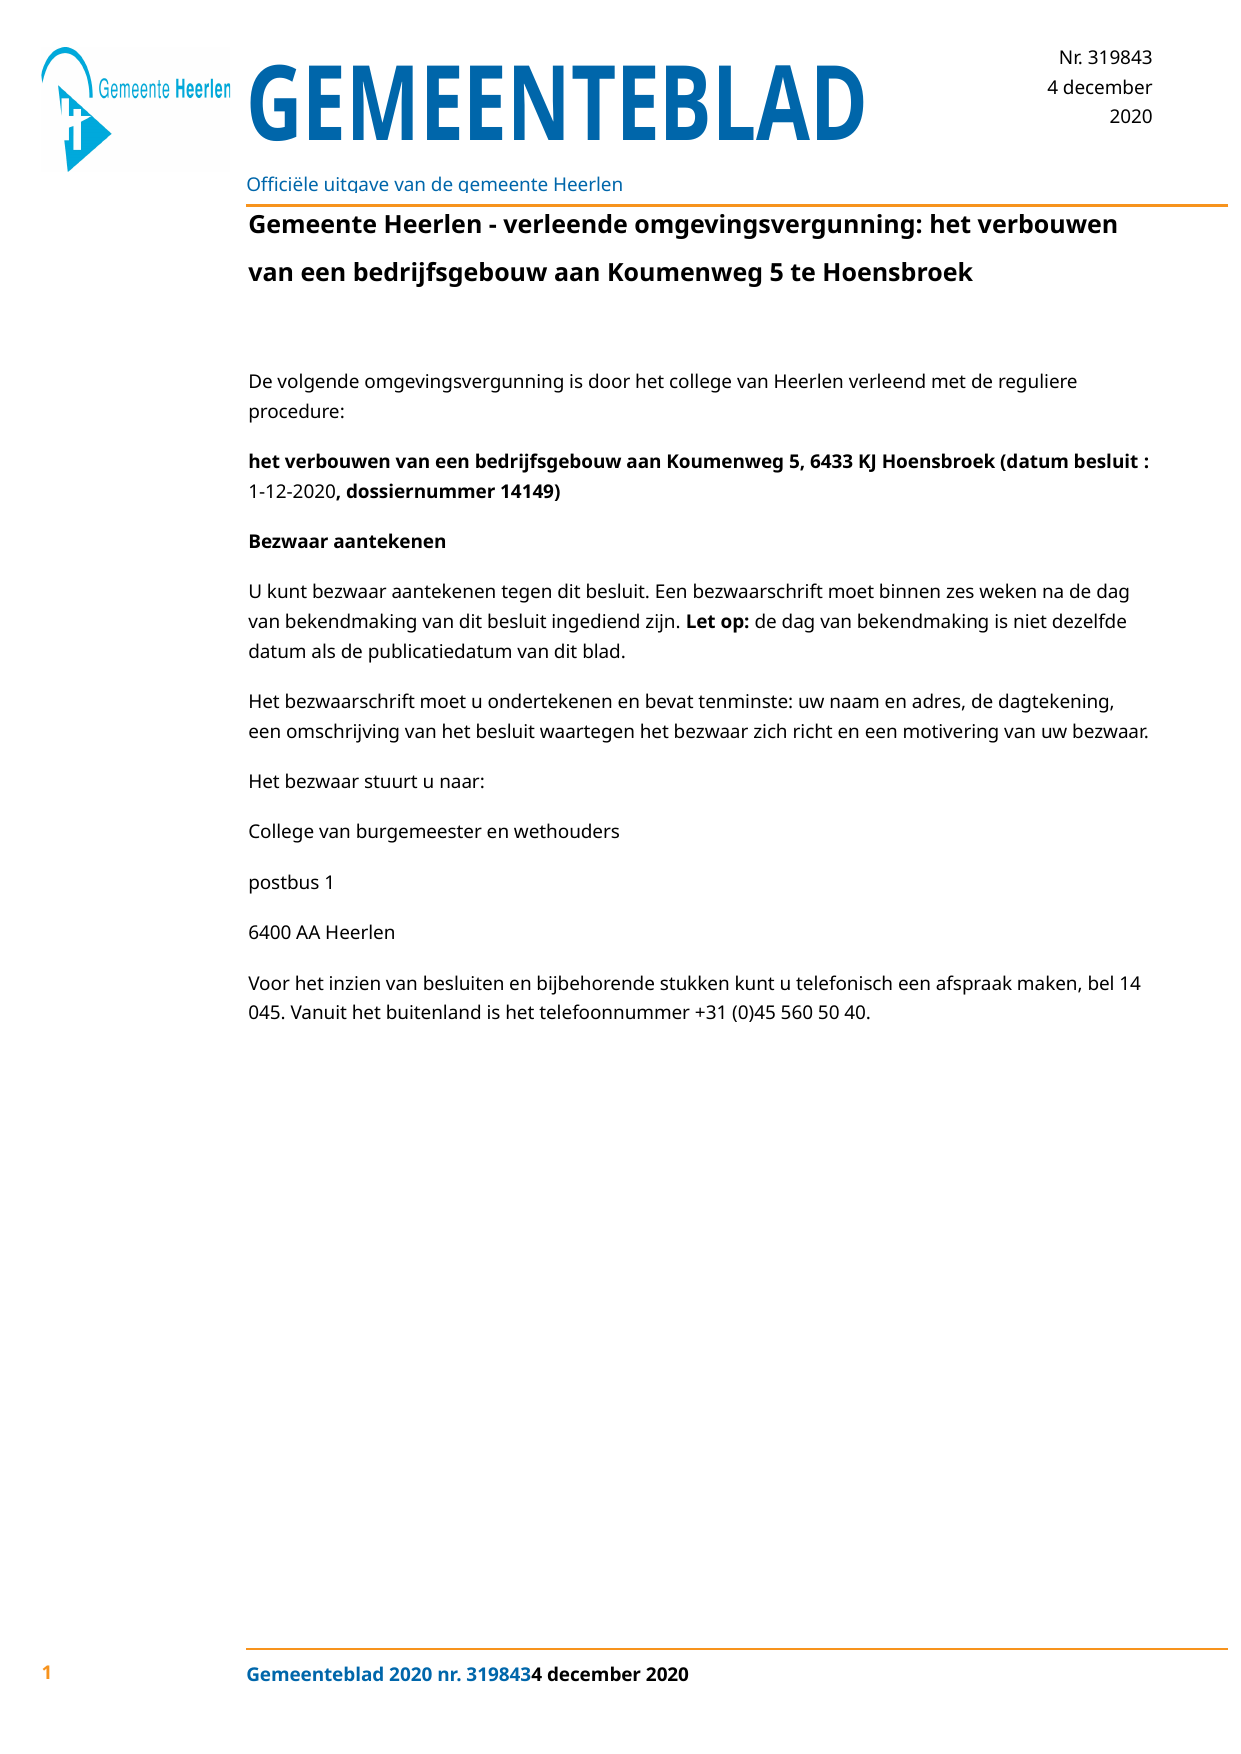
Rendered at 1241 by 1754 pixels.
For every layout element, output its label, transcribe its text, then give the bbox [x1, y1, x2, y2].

text College van burgemeester en wethouders [248, 819, 1152, 844]
text Voor het inzien van besluiten en bijbehorende stukken kunt u telefonisch een afspraak maken, bel 14 045. Vanuit het buitenland is het telefoonnummer +31 (0)45 560 50 40. [248, 970, 1152, 1025]
text postbus 1 [248, 869, 1152, 895]
picture [41, 47, 59, 70]
text het verbouwen van een bedrijfsgebouw aan Koumenweg 5, 6433 KJ Hoensbroek (datum besluit : 1-12-2020, dossiernummer 14149) [248, 448, 1152, 504]
picture [41, 47, 231, 172]
text 6400 AA Heerlen [248, 919, 1152, 945]
text U kunt bezwaar aantekenen tegen dit besluit. Een bezwaarschrift moet binnen zes weken na de dag van bekendmaking van dit besluit ingediend zijn. Let op: de dag van bekendmaking is niet dezelfde datum als de publicatiedatum van dit blad. [248, 579, 1152, 664]
text De volgende omgevingsvergunning is door het college van Heerlen verleend met de reguliere procedure: [248, 368, 1152, 424]
text Het bezwaarschrift moet u ondertekenen en bevat tenminste: uw naam en adres, de dagtekening, een omschrijving van het besluit waartegen het bezwaar zich richt en een motivering van uw bezwaar. [248, 688, 1152, 744]
text Gemeente Heerlen - verleende omgevingsvergunning: het verbouwen van een bedrijfsgebouw aan Koumenweg 5 te Hoensbroek [248, 207, 1152, 288]
text Bezwaar aantekenen [248, 528, 1152, 554]
text Het bezwaar stuurt u naar: [248, 768, 1152, 794]
